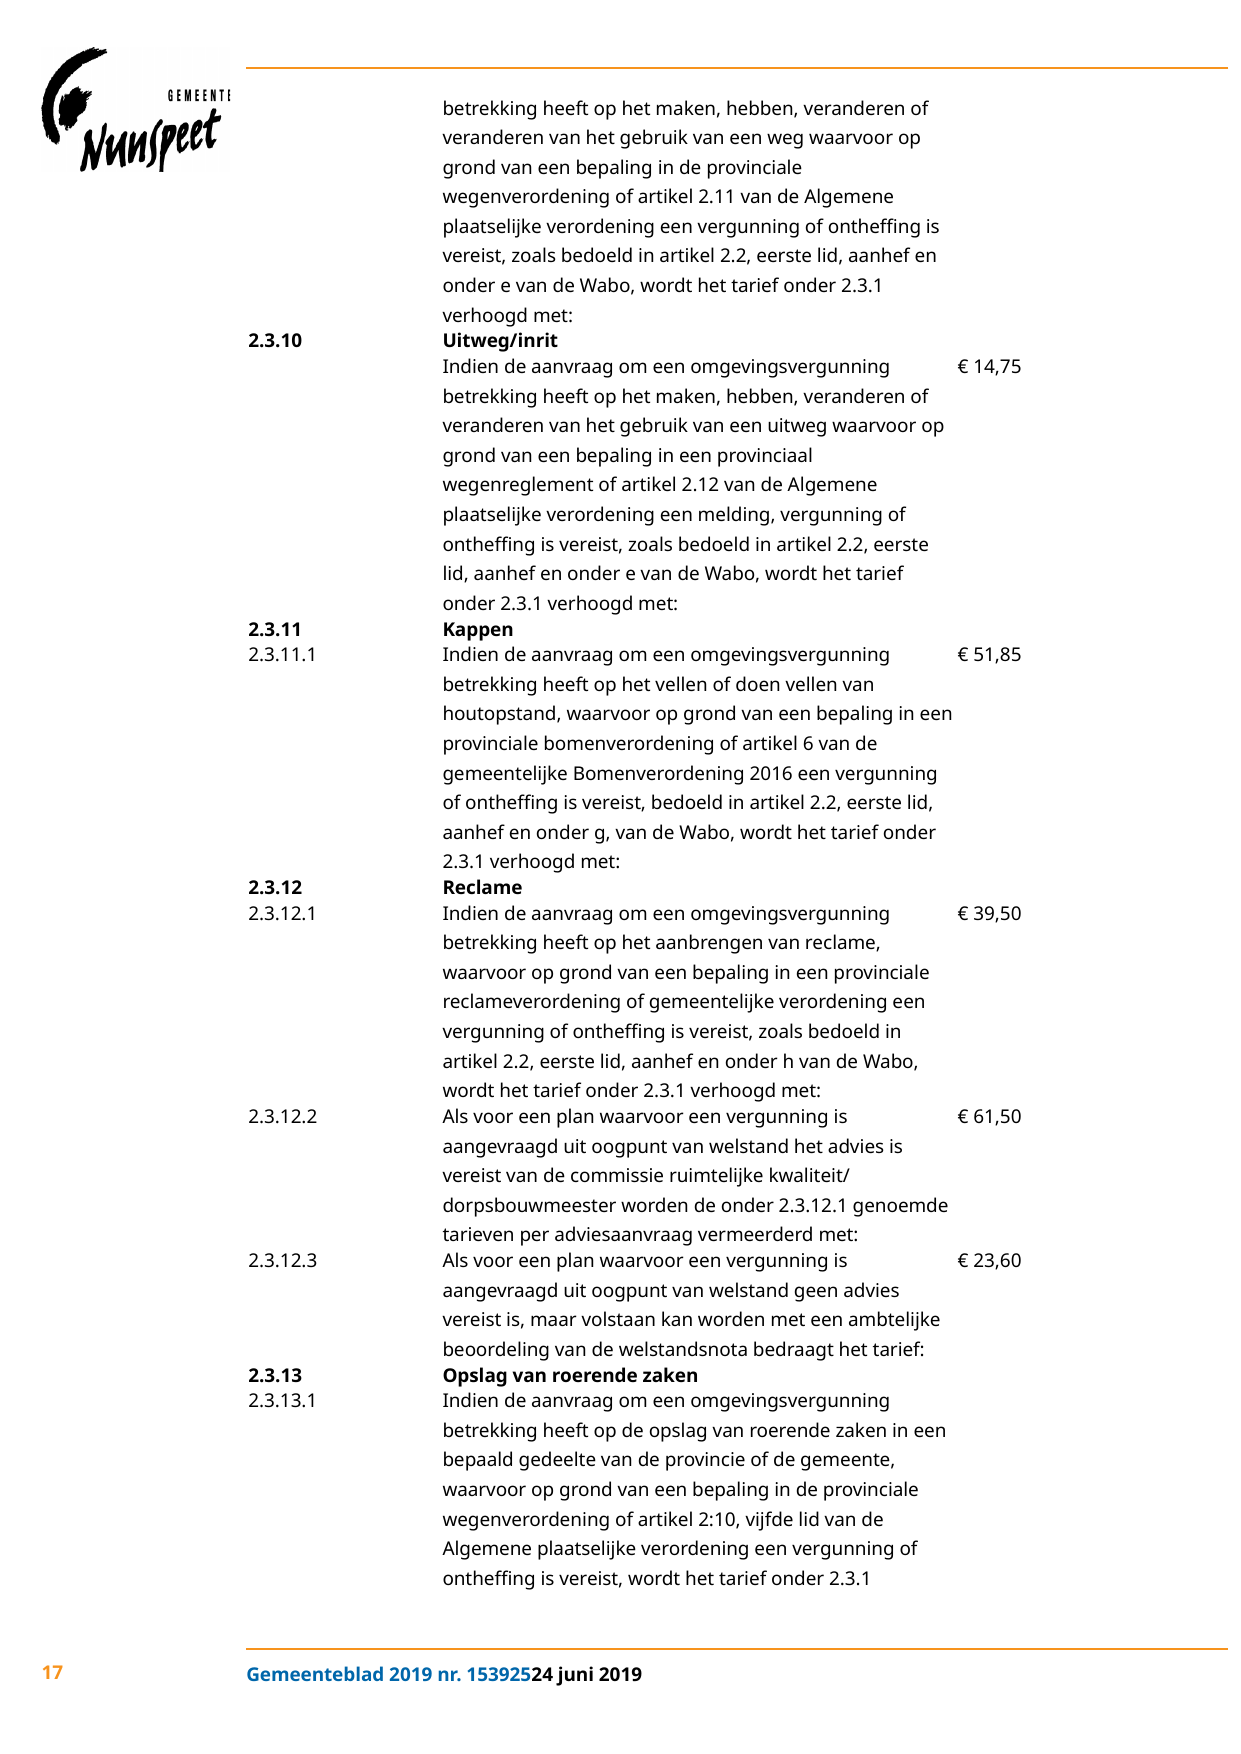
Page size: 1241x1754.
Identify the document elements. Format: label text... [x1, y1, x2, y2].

table_cell Indien de aanvraag om een omgevingsvergunning betrekking heeft op het aanbrengen van reclame, waarvoor op grond van een bepaling in een provinciale reclameverordening of gemeentelijke verordening een vergunning of ontheffing is vereist, zoals bedoeld in artikel 2.2, eerste lid, aanhef en onder h van de Wabo, wordt het tarief onder 2.3.1 verhoogd met: [442, 900, 957, 1103]
table_cell Reclame [442, 874, 957, 900]
table_cell 2.3.12.2 [248, 1103, 442, 1247]
table_cell € 39,50 [958, 900, 1152, 1103]
table_cell 2.3.12.3 [248, 1247, 442, 1362]
table_cell [958, 328, 1152, 353]
table_cell € 23,60 [958, 1247, 1152, 1362]
table_cell 2.3.10 [248, 328, 442, 353]
table_cell Als voor een plan waarvoor een vergunning is aangevraagd uit oogpunt van welstand geen advies vereist is, maar volstaan kan worden met een ambtelijke beoordeling van de welstandsnota bedraagt het tarief: [442, 1247, 957, 1362]
table_cell [958, 616, 1152, 641]
table_cell Indien de aanvraag om een omgevingsvergunning betrekking heeft op het maken, hebben, veranderen of veranderen van het gebruik van een uitweg waarvoor op grond van een bepaling in een provinciaal wegenreglement of artikel 2.12 van de Algemene plaatselijke verordening een melding, vergunning of ontheffing is vereist, zoals bedoeld in artikel 2.2, eerste lid, aanhef en onder e van de Wabo, wordt het tarief onder 2.3.1 verhoogd met: [442, 353, 957, 616]
table_cell Als voor een plan waarvoor een vergunning is aangevraagd uit oogpunt van welstand het advies is vereist van de commissie ruimtelijke kwaliteit/ dorpsbouwmeester worden de onder 2.3.12.1 genoemde tarieven per adviesaanvraag vermeerderd met: [442, 1103, 957, 1247]
table_cell [958, 1388, 1152, 1591]
table_cell 2.3.11.1 [248, 641, 442, 874]
table_cell 2.3.11 [248, 616, 442, 641]
table_cell [958, 1362, 1152, 1387]
table_cell Kappen [442, 616, 957, 641]
table_cell 2.3.12 [248, 874, 442, 900]
table_cell € 61,50 [958, 1103, 1152, 1247]
table_cell € 14,75 [958, 353, 1152, 616]
table_cell [248, 95, 442, 328]
table_cell 2.3.13.1 [248, 1388, 442, 1591]
table_cell betrekking heeft op het maken, hebben, veranderen of veranderen van het gebruik van een weg waarvoor op grond van een bepaling in de provinciale wegenverordening of artikel 2.11 van de Algemene plaatselijke verordening een vergunning of ontheffing is vereist, zoals bedoeld in artikel 2.2, eerste lid, aanhef en onder e van de Wabo, wordt het tarief onder 2.3.1 verhoogd met: [442, 95, 957, 328]
table_cell [958, 95, 1152, 328]
table_cell Opslag van roerende zaken [442, 1362, 957, 1387]
table_cell Indien de aanvraag om een omgevingsvergunning betrekking heeft op de opslag van roerende zaken in een bepaald gedeelte van de provincie of de gemeente, waarvoor op grond van een bepaling in de provinciale wegenverordening of artikel 2:10, vijfde lid van de Algemene plaatselijke verordening een vergunning of ontheffing is vereist, wordt het tarief onder 2.3.1 [442, 1388, 957, 1591]
picture [41, 47, 231, 172]
table_cell [248, 353, 442, 616]
table_cell Uitweg/inrit [442, 328, 957, 353]
table_cell Indien de aanvraag om een omgevingsvergunning betrekking heeft op het vellen of doen vellen van houtopstand, waarvoor op grond van een bepaling in een provinciale bomenverordening of artikel 6 van de gemeentelijke Bomenverordening 2016 een vergunning of ontheffing is vereist, bedoeld in artikel 2.2, eerste lid, aanhef en onder g, van de Wabo, wordt het tarief onder 2.3.1 verhoogd met: [442, 641, 957, 874]
table_cell [958, 874, 1152, 900]
table_cell € 51,85 [958, 641, 1152, 874]
table_cell 2.3.13 [248, 1362, 442, 1387]
table_cell 2.3.12.1 [248, 900, 442, 1103]
